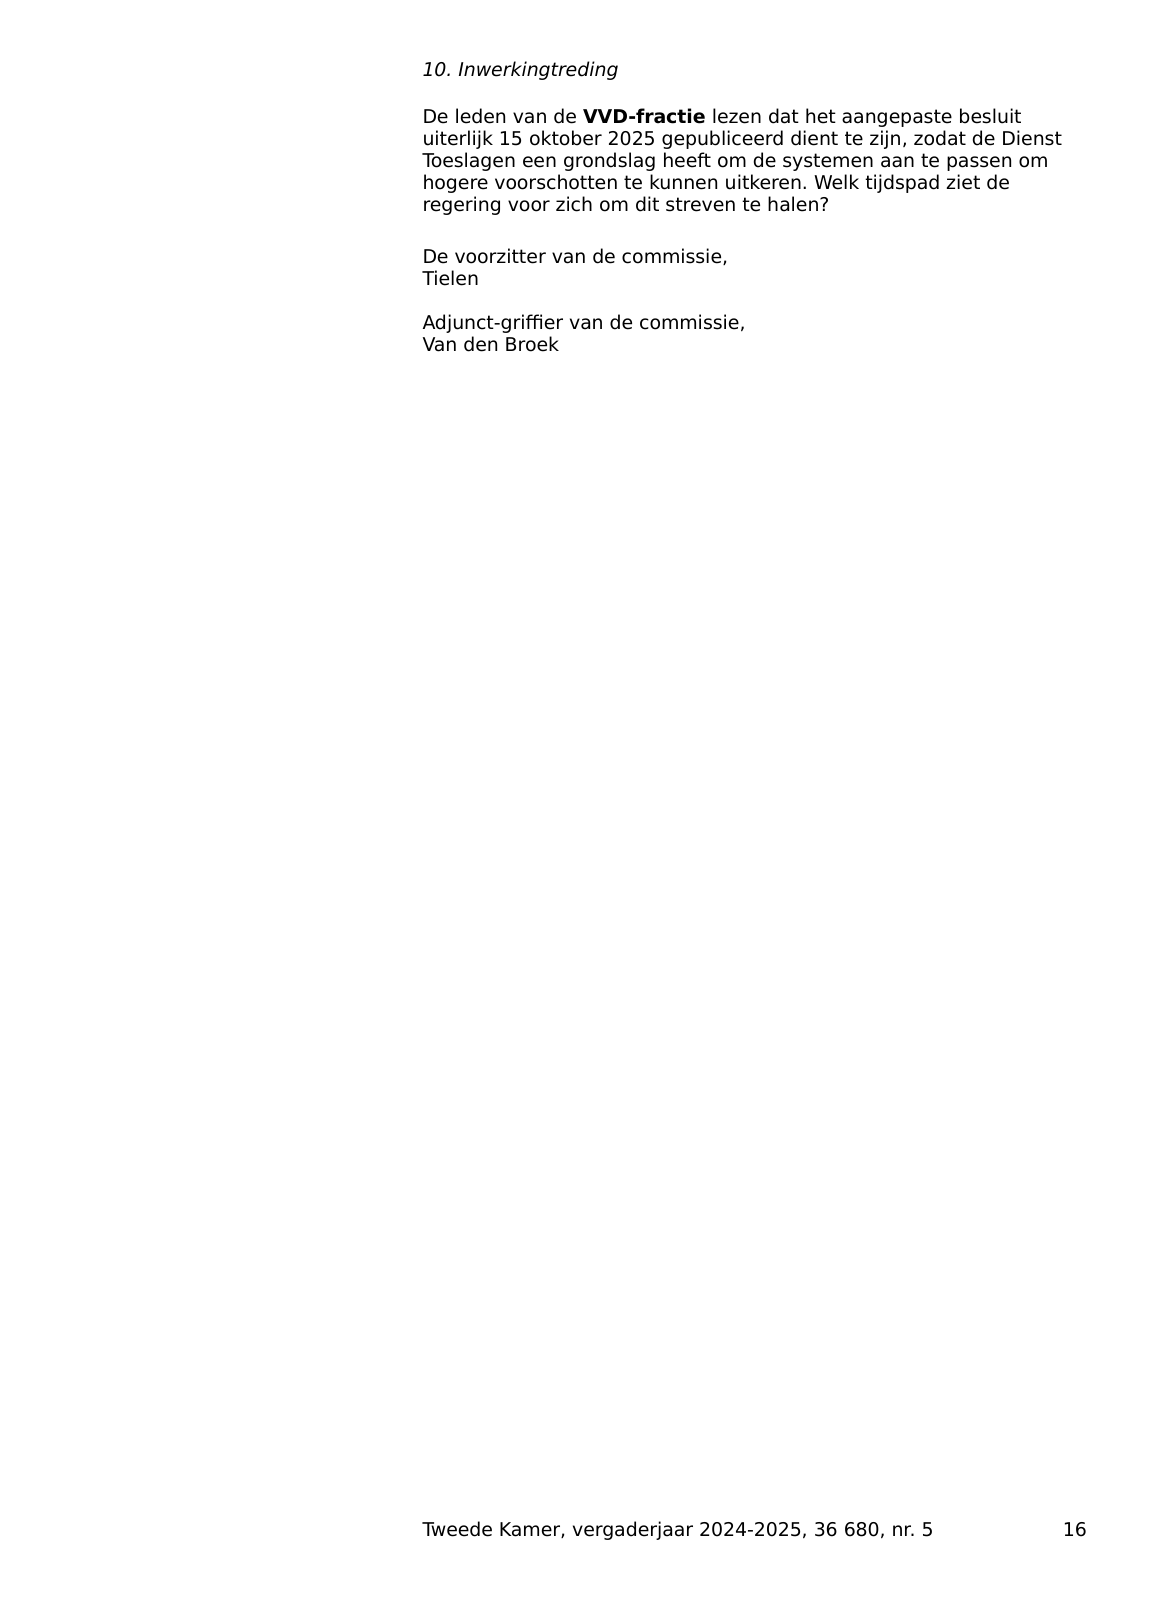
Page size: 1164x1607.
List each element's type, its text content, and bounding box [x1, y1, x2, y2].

text De voorzitter van de commissie, Tielen [422, 246, 1087, 290]
text De leden van de VVD-fractie lezen dat het aangepaste besluit uiterlijk 15 oktober 2025 gepubliceerd dient te zijn, zodat de Dienst Toeslagen een grondslag heeft om de systemen aan te passen om hogere voorschotten te kunnen uitkeren. Welk tijdspad ziet de regering voor zich om dit streven te halen? [422, 106, 1087, 216]
subtitle 10. Inwerkingtreding [422, 59, 1087, 81]
text Adjunct-griffier van de commissie, Van den Broek [422, 312, 1087, 356]
